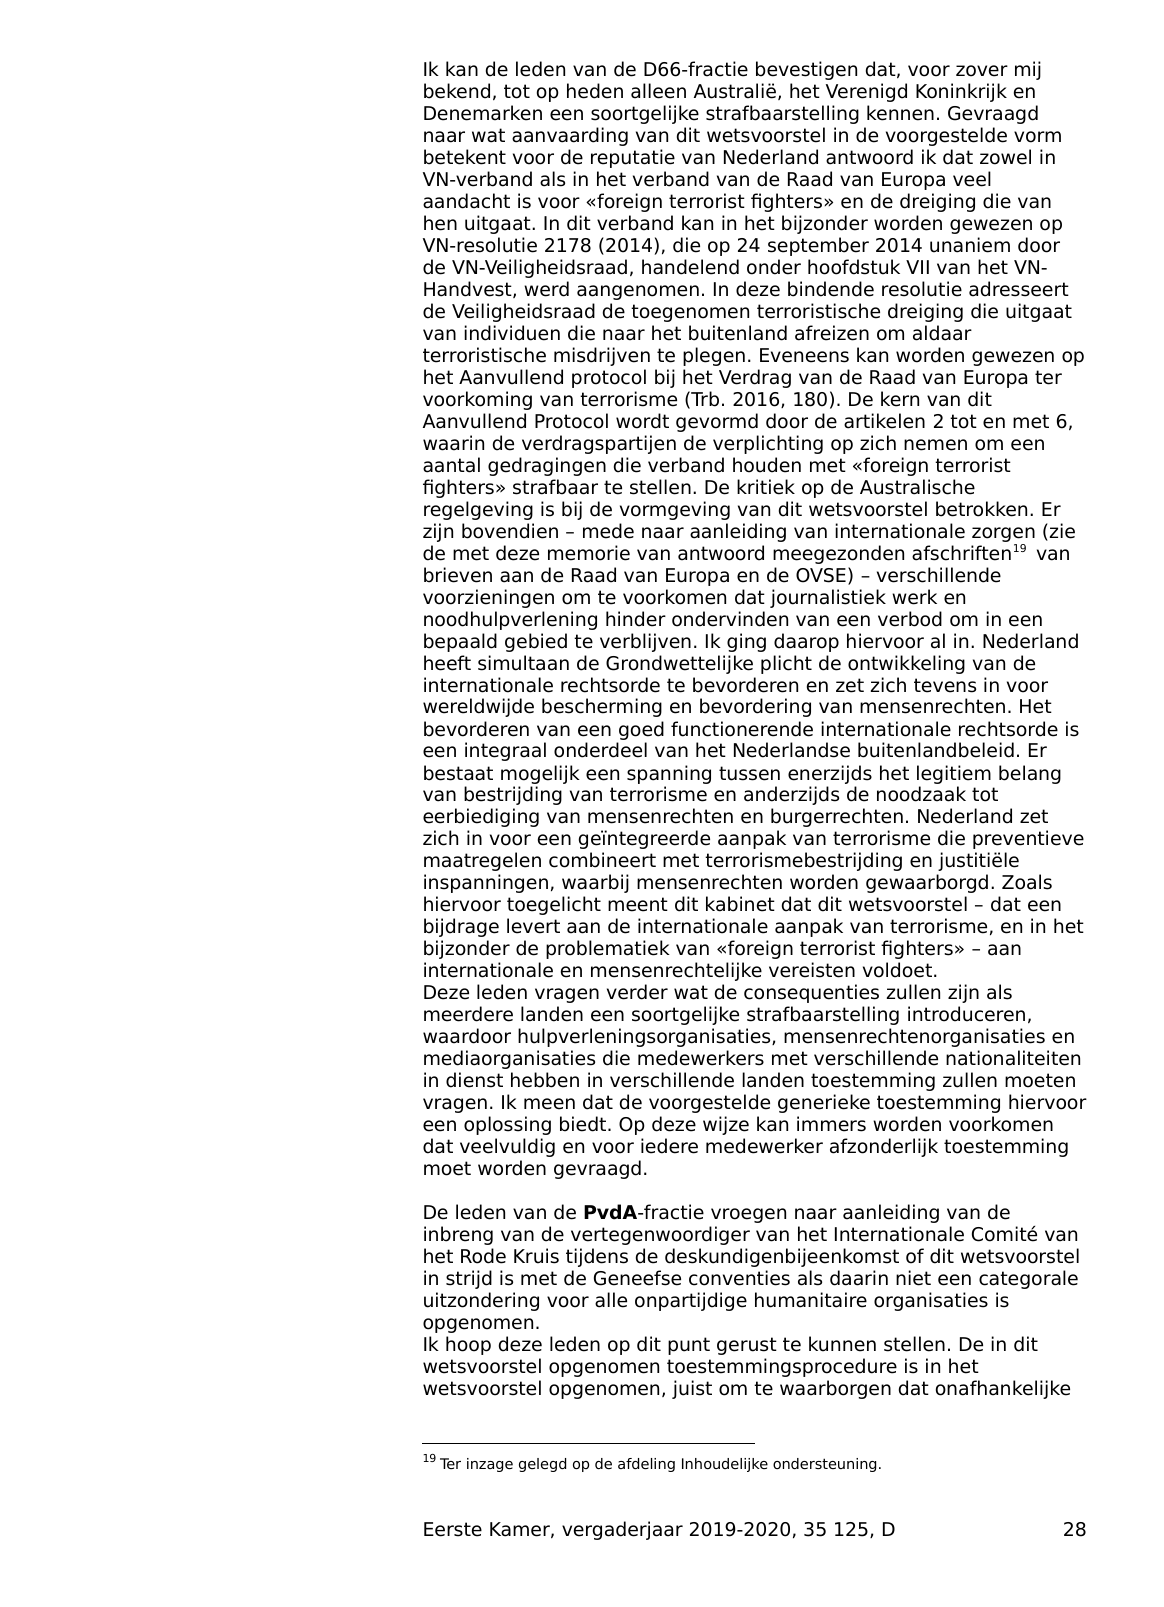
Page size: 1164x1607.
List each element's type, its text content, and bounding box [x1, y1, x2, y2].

text Deze leden vragen verder wat de consequenties zullen zijn als meerdere landen een soortgelijke strafbaarstelling introduceren, waardoor hulpverleningsorganisaties, mensenrechtenorganisaties en mediaorganisaties die medewerkers met verschillende nationaliteiten in dienst hebben in verschillende landen toestemming zullen moeten vragen. Ik meen dat de voorgestelde generieke toestemming hiervoor een oplossing biedt. Op deze wijze kan immers worden voorkomen dat veelvuldig en voor iedere medewerker afzonderlijk toestemming moet worden gevraagd. [422, 982, 1087, 1180]
text Ik hoop deze leden op dit punt gerust te kunnen stellen. De in dit wetsvoorstel opgenomen toestemmingsprocedure is in het wetsvoorstel opgenomen, juist om te waarborgen dat onafhankelijke [422, 1334, 1087, 1400]
text De leden van de PvdA-fractie vroegen naar aanleiding van de inbreng van de vertegenwoordiger van het Internationale Comité van het Rode Kruis tijdens de deskundigenbijeenkomst of dit wetsvoorstel in strijd is met de Geneefse conventies als daarin niet een categorale uitzondering voor alle onpartijdige humanitaire organisaties is opgenomen. [422, 1202, 1087, 1334]
text Ik kan de leden van de D66-fractie bevestigen dat, voor zover mij bekend, tot op heden alleen Australië, het Verenigd Koninkrijk en Denemarken een soortgelijke strafbaarstelling kennen. Gevraagd naar wat aanvaarding van dit wetsvoorstel in de voorgestelde vorm betekent voor de reputatie van Nederland antwoord ik dat zowel in VN-verband als in het verband van de Raad van Europa veel aandacht is voor «foreign terrorist fighters» en de dreiging die van hen uitgaat. In dit verband kan in het bijzonder worden gewezen op VN-resolutie 2178 (2014), die op 24 september 2014 unaniem door de VN-Veiligheidsraad, handelend onder hoofdstuk VII van het VN-Handvest, werd aangenomen. In deze bindende resolutie adresseert de Veiligheidsraad de toegenomen terroristische dreiging die uitgaat van individuen die naar het buitenland afreizen om aldaar terroristische misdrijven te plegen. Eveneens kan worden gewezen op het Aanvullend protocol bij het Verdrag van de Raad van Europa ter voorkoming van terrorisme (Trb. 2016, 180). De kern van dit Aanvullend Protocol wordt gevormd door de artikelen 2 tot en met 6, waarin de verdragspartijen de verplichting op zich nemen om een aantal gedragingen die verband houden met «foreign terrorist fighters» strafbaar te stellen. De kritiek op de Australische regelgeving is bij de vormgeving van dit wetsvoorstel betrokken. Er zijn bovendien – mede naar aanleiding van internationale zorgen (zie de met deze memorie van antwoord meegezonden afschriften van brieven aan de Raad van Europa en de OVSE) – verschillende voorzieningen om te voorkomen dat journalistiek werk en noodhulpverlening hinder ondervinden van een verbod om in een bepaald gebied te verblijven. Ik ging daarop hiervoor al in. Nederland heeft simultaan de Grondwettelijke plicht de ontwikkeling van de internationale rechtsorde te bevorderen en zet zich tevens in voor wereldwijde bescherming en bevordering van mensenrechten. Het bevorderen van een goed functionerende internationale rechtsorde is een integraal onderdeel van het Nederlandse buitenlandbeleid. Er bestaat mogelijk een spanning tussen enerzijds het legitiem belang van bestrijding van terrorisme en anderzijds de noodzaak tot eerbiediging van mensenrechten en burgerrechten. Nederland zet zich in voor een geïntegreerde aanpak van terrorisme die preventieve maatregelen combineert met terrorismebestrijding en justitiële inspanningen, waarbij mensenrechten worden gewaarborgd. Zoals hiervoor toegelicht meent dit kabinet dat dit wetsvoorstel – dat een bijdrage levert aan de internationale aanpak van terrorisme, en in het bijzonder de problematiek van «foreign terrorist fighters» – aan internationale en mensenrechtelijke vereisten voldoet. [422, 59, 1087, 982]
text Ter inzage gelegd op de afdeling Inhoudelijke ondersteuning. [422, 1452, 1087, 1474]
